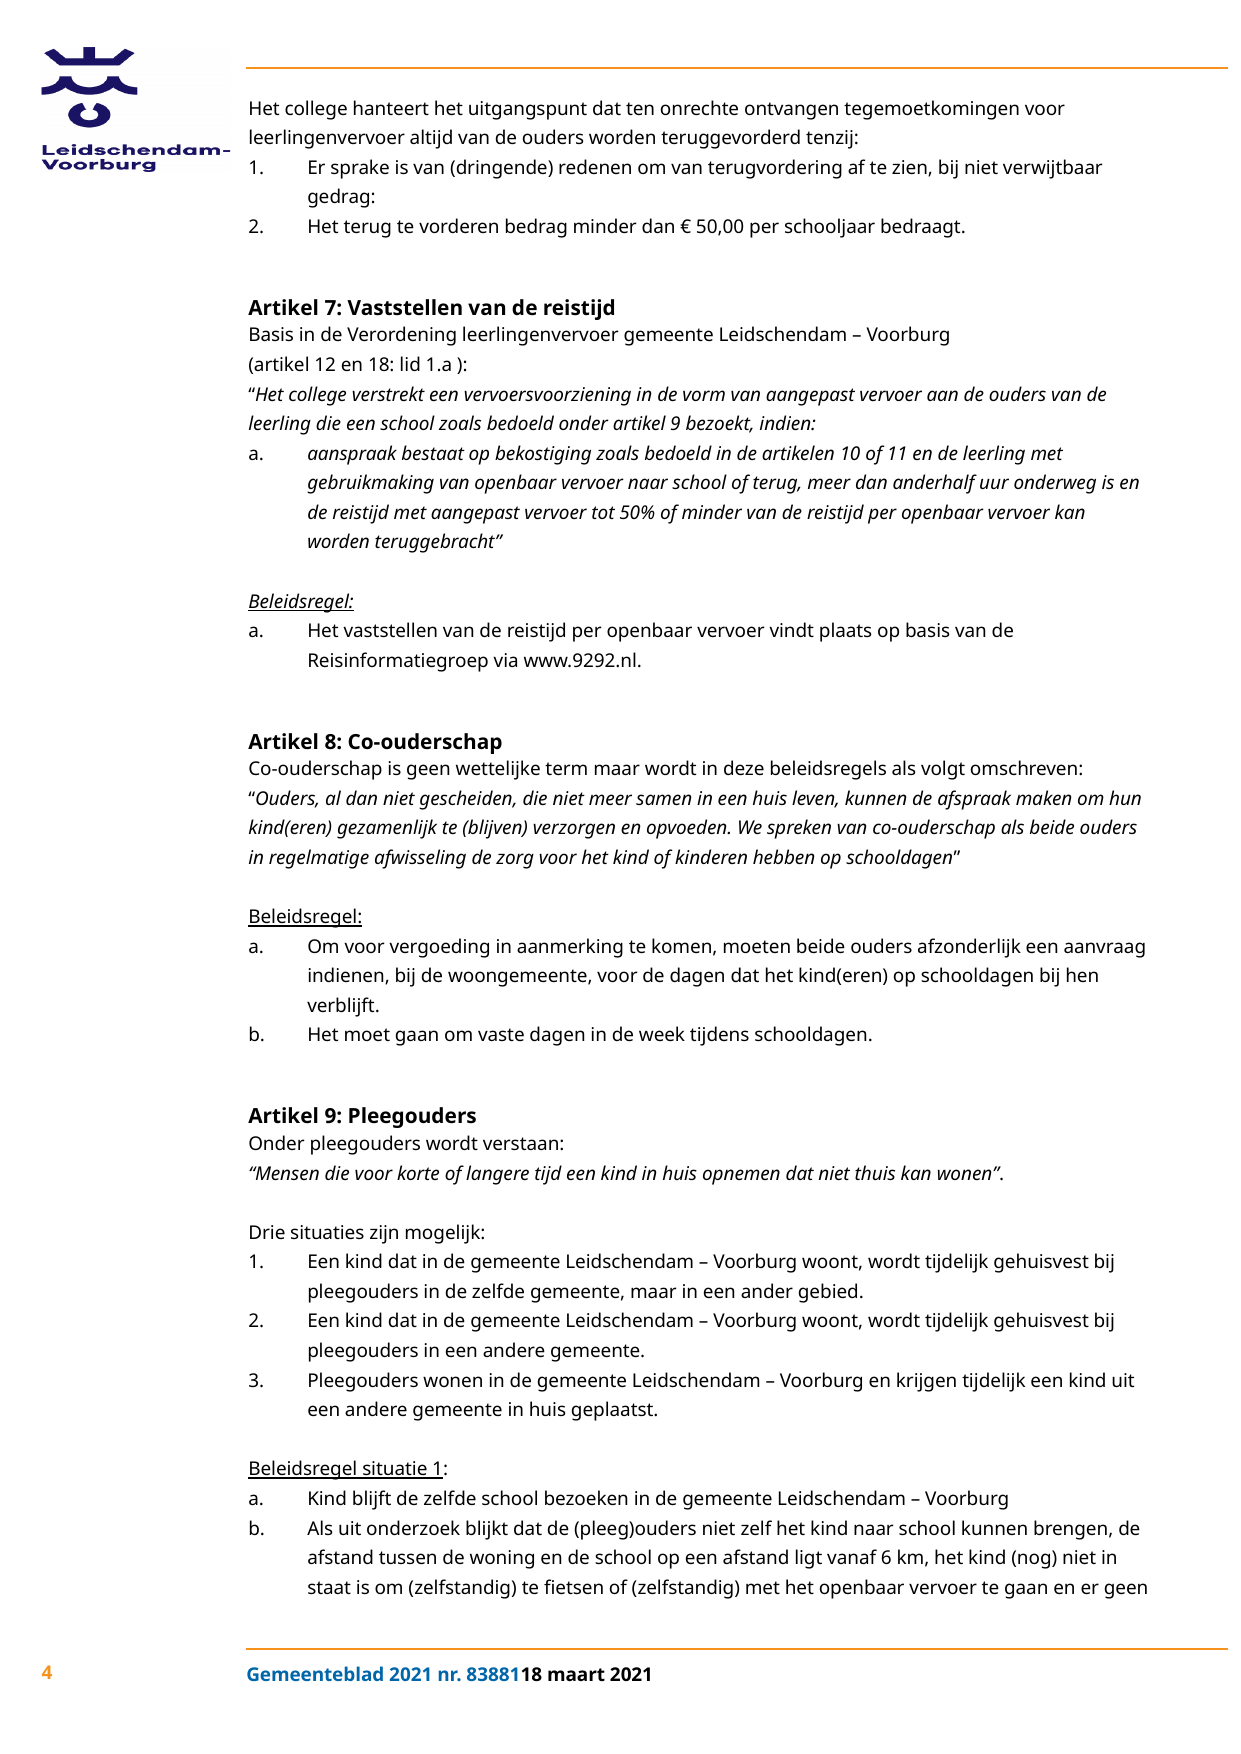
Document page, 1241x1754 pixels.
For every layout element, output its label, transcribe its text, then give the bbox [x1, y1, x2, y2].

text Artikel 7: Vaststellen van de reistijd [248, 293, 1152, 322]
list Het terug te vorderen bedrag minder dan € 50,00 per schooljaar bedraagt. [248, 213, 1152, 239]
list Het moet gaan om vaste dagen in de week tijdens schooldagen. [248, 1022, 1152, 1047]
text Drie situaties zijn mogelijk: [248, 1219, 1152, 1244]
list Een kind dat in de gemeente Leidschendam – Voorburg woont, wordt tijdelijk gehuisvest bij pleegouders in een andere gemeente. [248, 1308, 1152, 1363]
picture [41, 47, 231, 172]
text “Mensen die voor korte of langere tijd een kind in huis opnemen dat niet thuis kan wonen”. [248, 1160, 1152, 1185]
text Beleidsregel situatie 1: [248, 1456, 1152, 1481]
list Om voor vergoeding in aanmerking te komen, moeten beide ouders afzonderlijk een aanvraag indienen, bij de woongemeente, voor de dagen dat het kind(eren) op schooldagen bij hen verblijft. [248, 933, 1152, 1018]
text Basis in de Verordening leerlingenvervoer gemeente Leidschendam – Voorburg [248, 322, 1152, 347]
list Pleegouders wonen in de gemeente Leidschendam – Voorburg en krijgen tijdelijk een kind uit een andere gemeente in huis geplaatst. [248, 1367, 1152, 1422]
list Als uit onderzoek blijkt dat de (pleeg)ouders niet zelf het kind naar school kunnen brengen, de afstand tussen de woning en de school op een afstand ligt vanaf 6 km, het kind (nog) niet in staat is om (zelfstandig) te fietsen of (zelfstandig) met het openbaar vervoer te gaan en er geen [248, 1515, 1152, 1599]
text Beleidsregel: [248, 903, 1152, 929]
text Artikel 8: Co-ouderschap [248, 727, 1152, 755]
list Een kind dat in de gemeente Leidschendam – Voorburg woont, wordt tijdelijk gehuisvest bij pleegouders in de zelfde gemeente, maar in een ander gebied. [248, 1248, 1152, 1304]
text Beleidsregel: [248, 588, 1152, 613]
text Onder pleegouders wordt verstaan: [248, 1130, 1152, 1156]
list Er sprake is van (dringende) redenen om van terugvordering af te zien, bij niet verwijtbaar gedrag: [248, 154, 1152, 209]
list aanspraak bestaat op bekostiging zoals bedoeld in de artikelen 10 of 11 en de leerling met gebruikmaking van openbaar vervoer naar school of terug, meer dan anderhalf uur onderweg is en de reistijd met aangepast vervoer tot 50% of minder van de reistijd per openbaar vervoer kan worden teruggebracht” [248, 440, 1152, 554]
text Het college hanteert het uitgangspunt dat ten onrechte ontvangen tegemoetkomingen voor leerlingenvervoer altijd van de ouders worden teruggevorderd tenzij: [248, 95, 1152, 150]
text Artikel 9: Pleegouders [248, 1102, 1152, 1130]
text “Het college verstrekt een vervoersvoorziening in de vorm van aangepast vervoer aan de ouders van de leerling die een school zoals bedoeld onder artikel 9 bezoekt, indien: [248, 381, 1152, 436]
text Co-ouderschap is geen wettelijke term maar wordt in deze beleidsregels als volgt omschreven: [248, 755, 1152, 781]
list Kind blijft de zelfde school bezoeken in de gemeente Leidschendam – Voorburg [248, 1485, 1152, 1511]
text (artikel 12 en 18: lid 1.a ): [248, 351, 1152, 377]
text “Ouders, al dan niet gescheiden, die niet meer samen in een huis leven, kunnen de afspraak maken om hun kind(eren) gezamenlijk te (blijven) verzorgen en opvoeden. We spreken van co-ouderschap als beide ouders in regelmatige afwisseling de zorg voor het kind of kinderen hebben op schooldagen” [248, 785, 1152, 870]
list Het vaststellen van de reistijd per openbaar vervoer vindt plaats op basis van de Reisinformatiegroep via www.9292.nl. [248, 617, 1152, 673]
